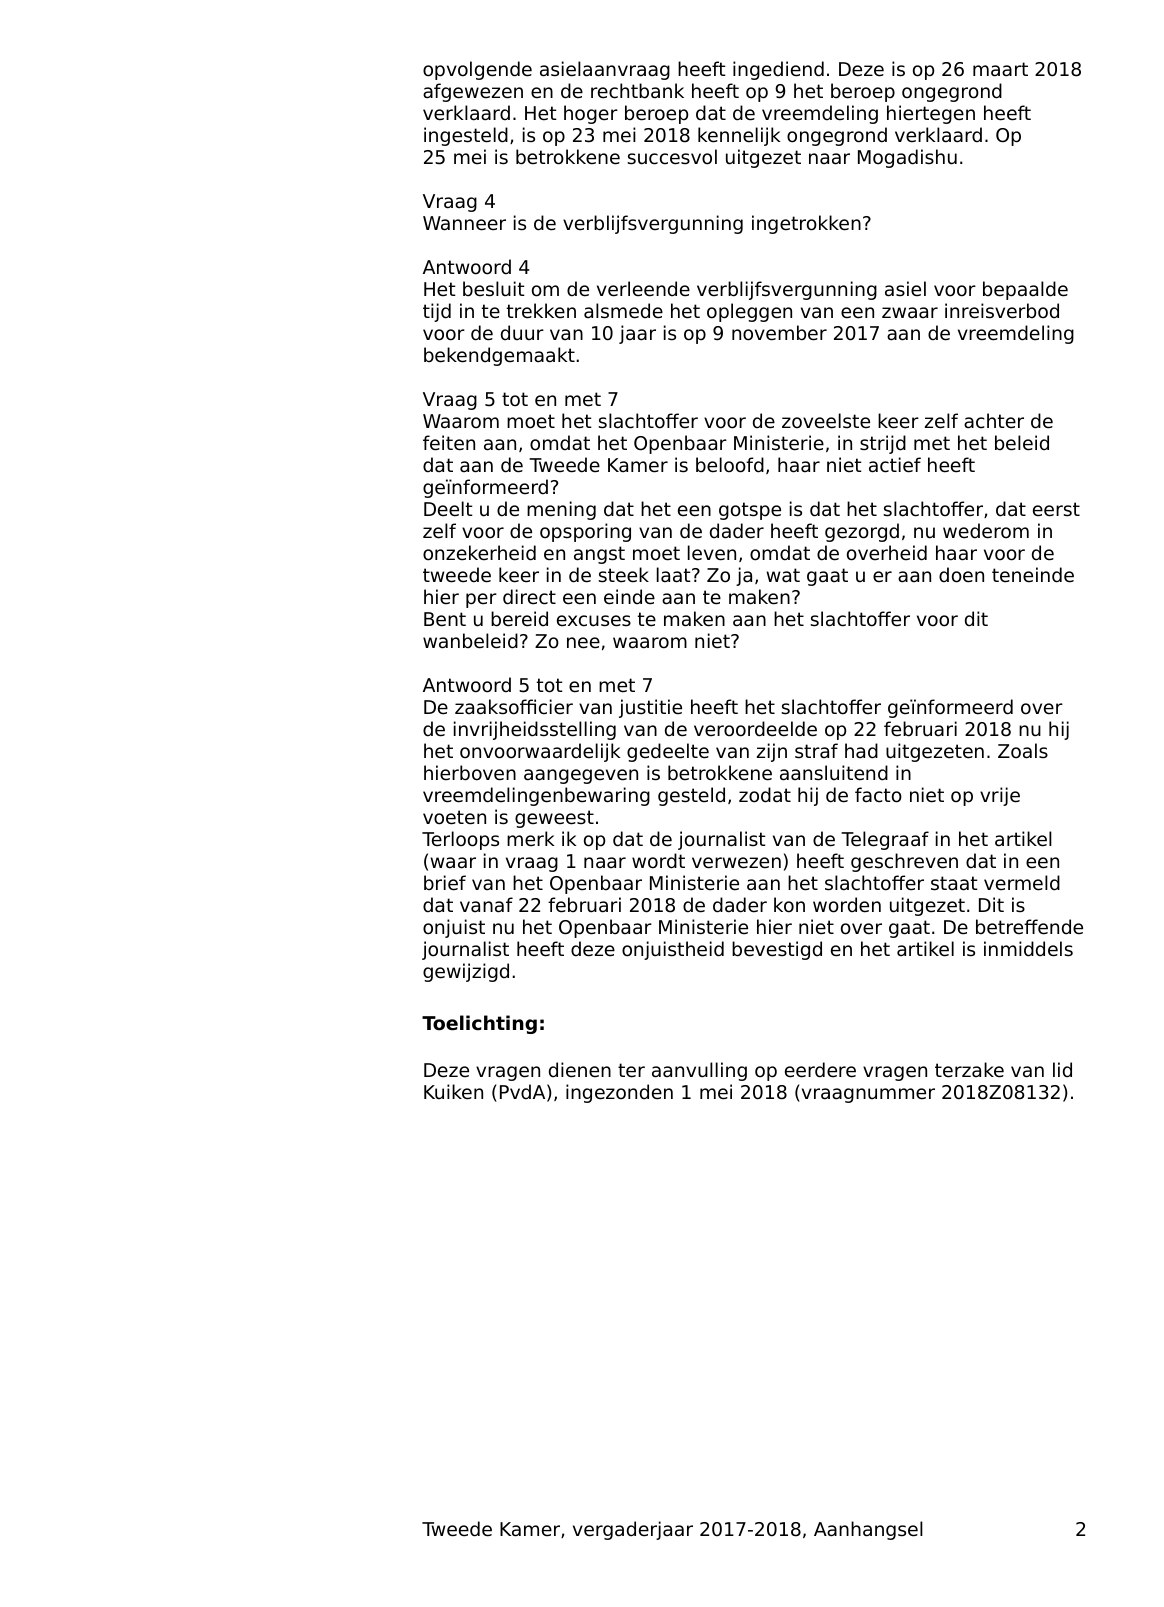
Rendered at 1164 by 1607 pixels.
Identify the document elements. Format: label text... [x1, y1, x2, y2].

text Antwoord 4 [422, 257, 1087, 279]
text Antwoord 5 tot en met 7 [422, 675, 1087, 697]
text Het besluit om de verleende verblijfsvergunning asiel voor bepaalde tijd in te trekken alsmede het opleggen van een zwaar inreisverbod voor de duur van 10 jaar is op 9 november 2017 aan de vreemdeling bekendgemaakt. [422, 279, 1087, 367]
text Vraag 4 [422, 191, 1087, 213]
subtitle Toelichting: [422, 1013, 1087, 1035]
text Waarom moet het slachtoffer voor de zoveelste keer zelf achter de feiten aan, omdat het Openbaar Ministerie, in strijd met het beleid dat aan de Tweede Kamer is beloofd, haar niet actief heeft geïnformeerd? [422, 411, 1087, 499]
text Vraag 5 tot en met 7 [422, 389, 1087, 411]
text Bent u bereid excuses te maken aan het slachtoffer voor dit wanbeleid? Zo nee, waarom niet? [422, 609, 1087, 653]
text Deelt u de mening dat het een gotspe is dat het slachtoffer, dat eerst zelf voor de opsporing van de dader heeft gezorgd, nu wederom in onzekerheid en angst moet leven, omdat de overheid haar voor de tweede keer in de steek laat? Zo ja, wat gaat u er aan doen teneinde hier per direct een einde aan te maken? [422, 499, 1087, 609]
text De zaaksofficier van justitie heeft het slachtoffer geïnformeerd over de invrijheidsstelling van de veroordeelde op 22 februari 2018 nu hij het onvoorwaardelijk gedeelte van zijn straf had uitgezeten. Zoals hierboven aangegeven is betrokkene aansluitend in vreemdelingenbewaring gesteld, zodat hij de facto niet op vrije voeten is geweest. [422, 697, 1087, 829]
text Terloops merk ik op dat de journalist van de Telegraaf in het artikel (waar in vraag 1 naar wordt verwezen) heeft geschreven dat in een brief van het Openbaar Ministerie aan het slachtoffer staat vermeld dat vanaf 22 februari 2018 de dader kon worden uitgezet. Dit is onjuist nu het Openbaar Ministerie hier niet over gaat. De betreffende journalist heeft deze onjuistheid bevestigd en het artikel is inmiddels gewijzigd. [422, 829, 1087, 983]
text opvolgende asielaanvraag heeft ingediend. Deze is op 26 maart 2018 afgewezen en de rechtbank heeft op 9 het beroep ongegrond verklaard. Het hoger beroep dat de vreemdeling hiertegen heeft ingesteld, is op 23 mei 2018 kennelijk ongegrond verklaard. Op 25 mei is betrokkene succesvol uitgezet naar Mogadishu. [422, 59, 1087, 169]
text Wanneer is de verblijfsvergunning ingetrokken? [422, 213, 1087, 235]
text Deze vragen dienen ter aanvulling op eerdere vragen terzake van lid Kuiken (PvdA), ingezonden 1 mei 2018 (vraagnummer 2018Z08132). [422, 1060, 1087, 1104]
